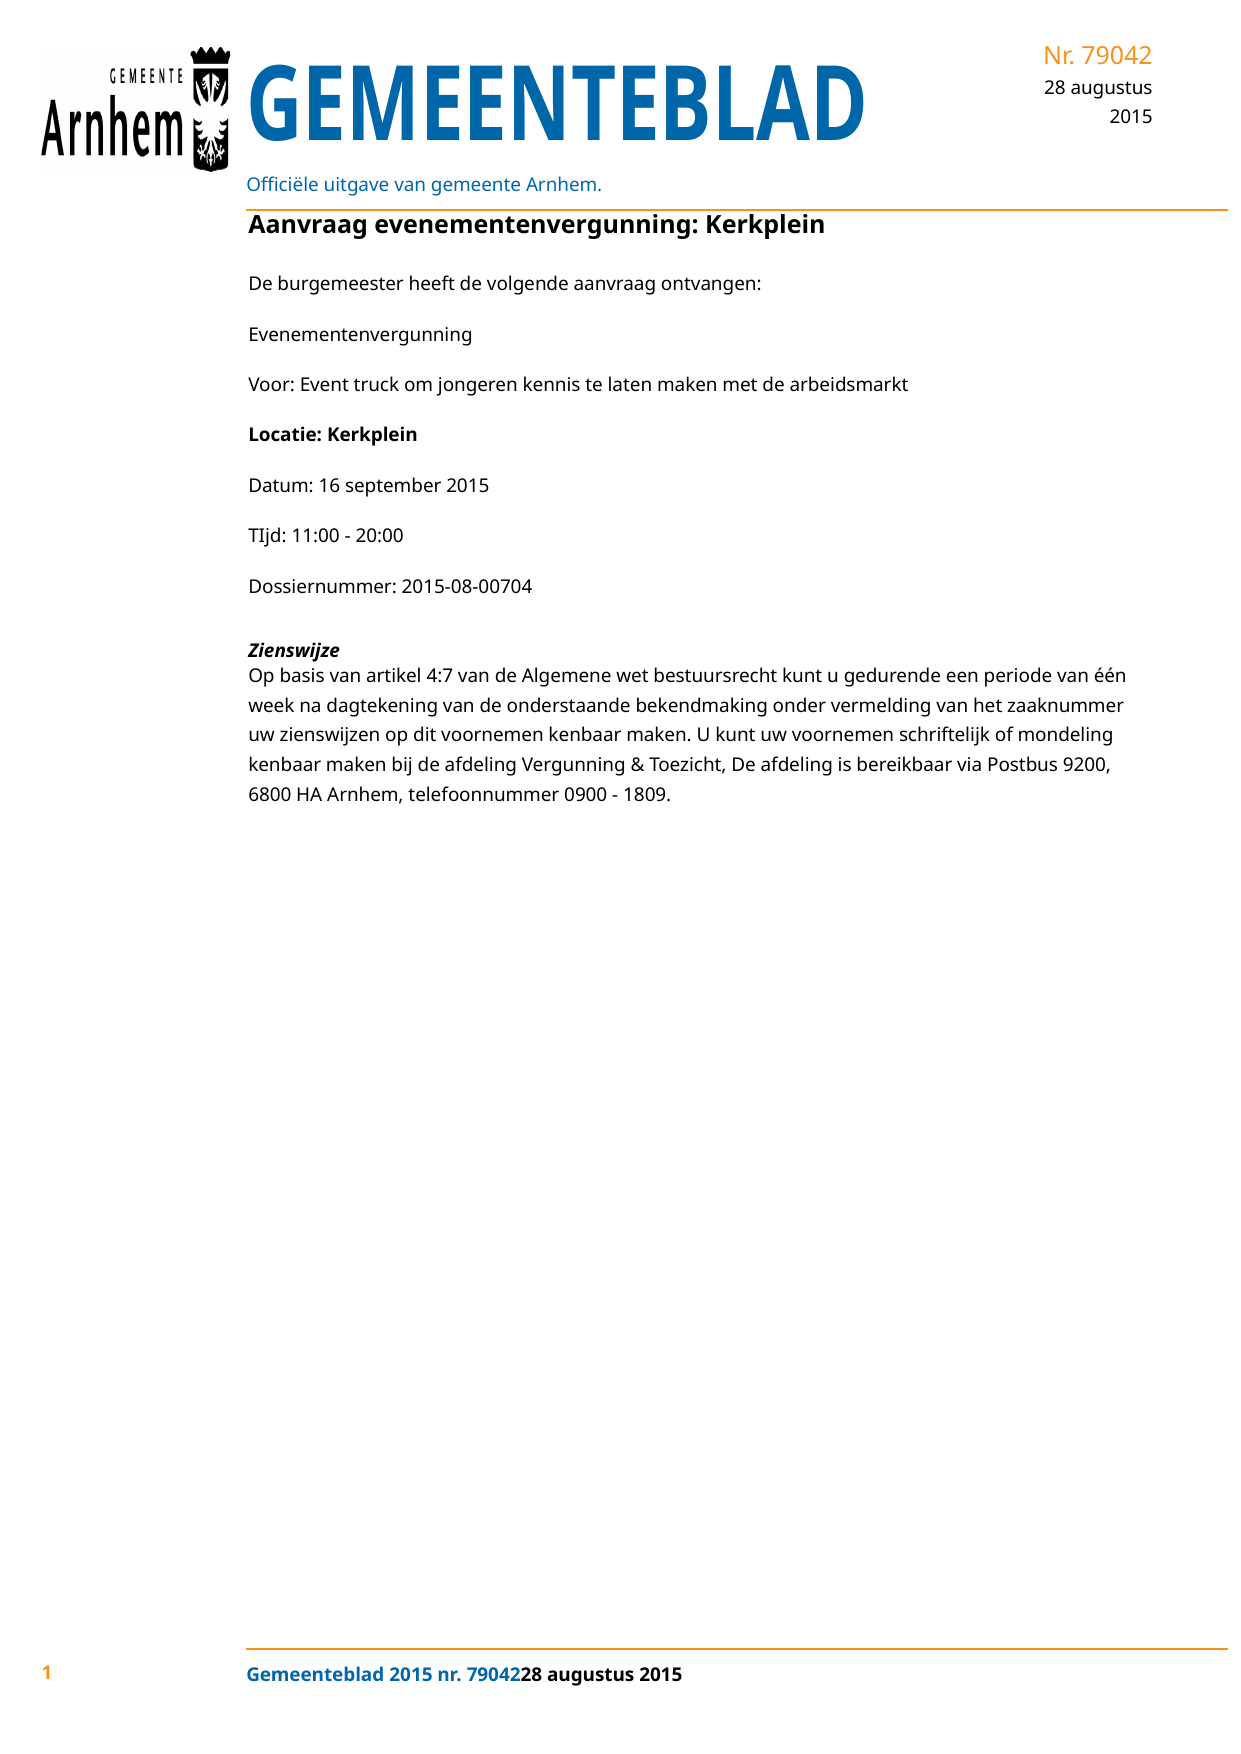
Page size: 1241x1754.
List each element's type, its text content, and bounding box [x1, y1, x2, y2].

text Datum: 16 september 2015 [248, 472, 1152, 498]
text TIjd: 11:00 - 20:00 [248, 522, 1152, 548]
text Evenementenvergunning [248, 321, 1152, 346]
text Dossiernummer: 2015-08-00704 [248, 573, 1152, 598]
text De burgemeester heeft de volgende aanvraag ontvangen: [248, 270, 1152, 296]
picture [41, 47, 231, 172]
text Locatie: Kerkplein [248, 422, 1152, 447]
text Aanvraag evenementenvergunning: Kerkplein [248, 211, 1152, 241]
text Voor: Event truck om jongeren kennis te laten maken met de arbeidsmarkt [248, 371, 1152, 397]
text Op basis van artikel 4:7 van de Algemene wet bestuursrecht kunt u gedurende een periode van één week na dagtekening van de onderstaande bekendmaking onder vermelding van het zaaknummer uw zienswijzen op dit voornemen kenbaar maken. U kunt uw voornemen schriftelijk of mondeling kenbaar maken bij de afdeling Vergunning & Toezicht, De afdeling is bereikbaar via Postbus 9200, 6800 HA Arnhem, telefoonnummer 0900 - 1809. [248, 662, 1152, 807]
text Zienswijze [248, 637, 1152, 662]
